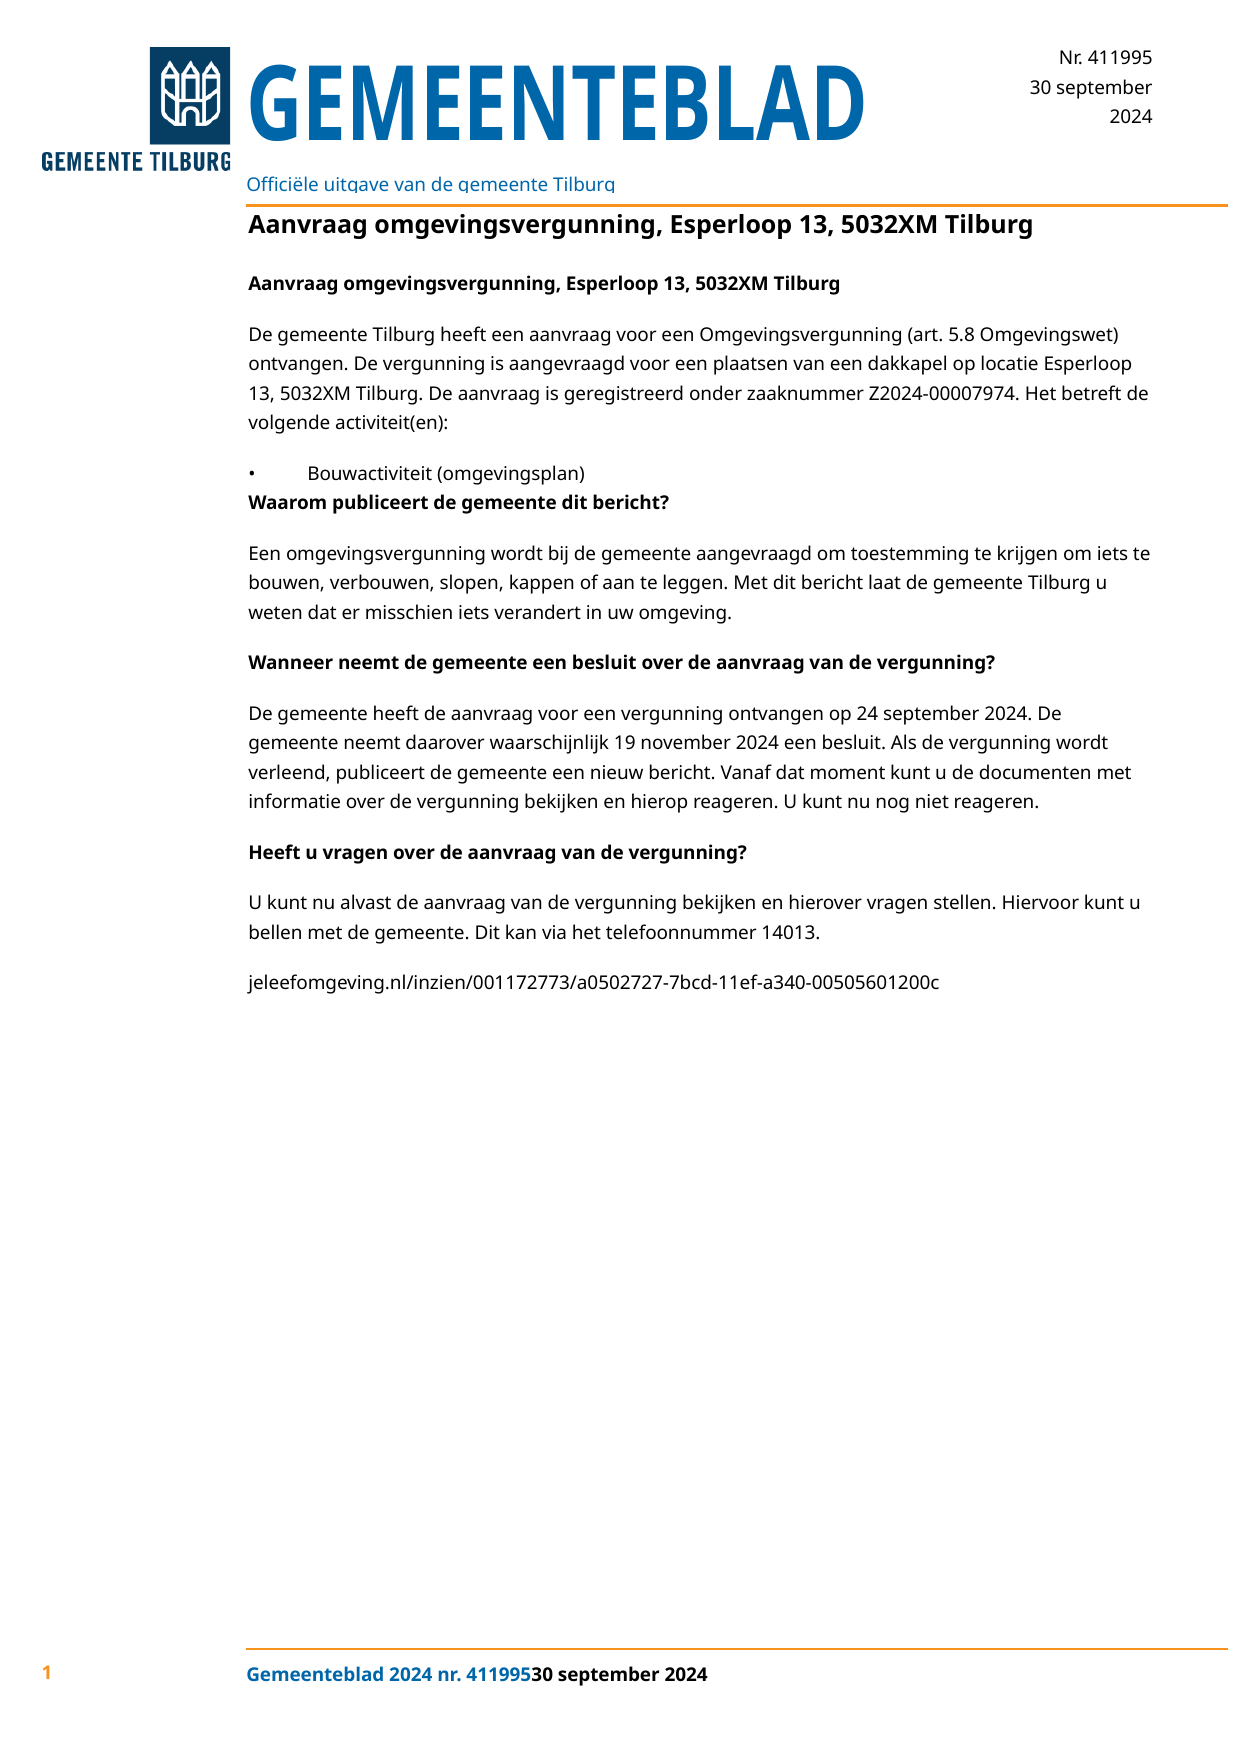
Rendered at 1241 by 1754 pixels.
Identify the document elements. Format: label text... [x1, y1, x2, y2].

text Aanvraag omgevingsvergunning, Esperloop 13, 5032XM Tilburg [248, 270, 1152, 296]
text U kunt nu alvast de aanvraag van de vergunning bekijken en hierover vragen stellen. Hiervoor kunt u bellen met de gemeente. Dit kan via het telefoonnummer 14013. [248, 889, 1152, 945]
text Een omgevingsvergunning wordt bij de gemeente aangevraagd om toestemming te krijgen om iets te bouwen, verbouwen, slopen, kappen of aan te leggen. Met dit bericht laat de gemeente Tilburg u weten dat er misschien iets verandert in uw omgeving. [248, 540, 1152, 625]
text Aanvraag omgevingsvergunning, Esperloop 13, 5032XM Tilburg [248, 207, 1152, 241]
list Bouwactiviteit (omgevingsplan) [248, 460, 1152, 486]
text Waarom publiceert de gemeente dit bericht? [248, 489, 1152, 515]
picture [41, 47, 231, 172]
text De gemeente heeft de aanvraag voor een vergunning ontvangen op 24 september 2024. De gemeente neemt daarover waarschijnlijk 19 november 2024 een besluit. Als de vergunning wordt verleend, publiceert de gemeente een nieuw bericht. Vanaf dat moment kunt u de documenten met informatie over de vergunning bekijken en hierop reageren. U kunt nu nog niet reageren. [248, 700, 1152, 814]
text De gemeente Tilburg heeft een aanvraag voor een Omgevingsvergunning (art. 5.8 Omgevingswet) ontvangen. De vergunning is aangevraagd voor een plaatsen van een dakkapel op locatie Esperloop 13, 5032XM Tilburg. De aanvraag is geregistreerd onder zaaknummer Z2024-00007974. Het betreft de volgende activiteit(en): [248, 321, 1152, 435]
text Heeft u vragen over de aanvraag van de vergunning? [248, 839, 1152, 865]
text jeleefomgeving.nl/inzien/001172773/a0502727-7bcd-11ef-a340-00505601200c [248, 969, 1152, 995]
text Wanneer neemt de gemeente een besluit over de aanvraag van de vergunning? [248, 649, 1152, 675]
